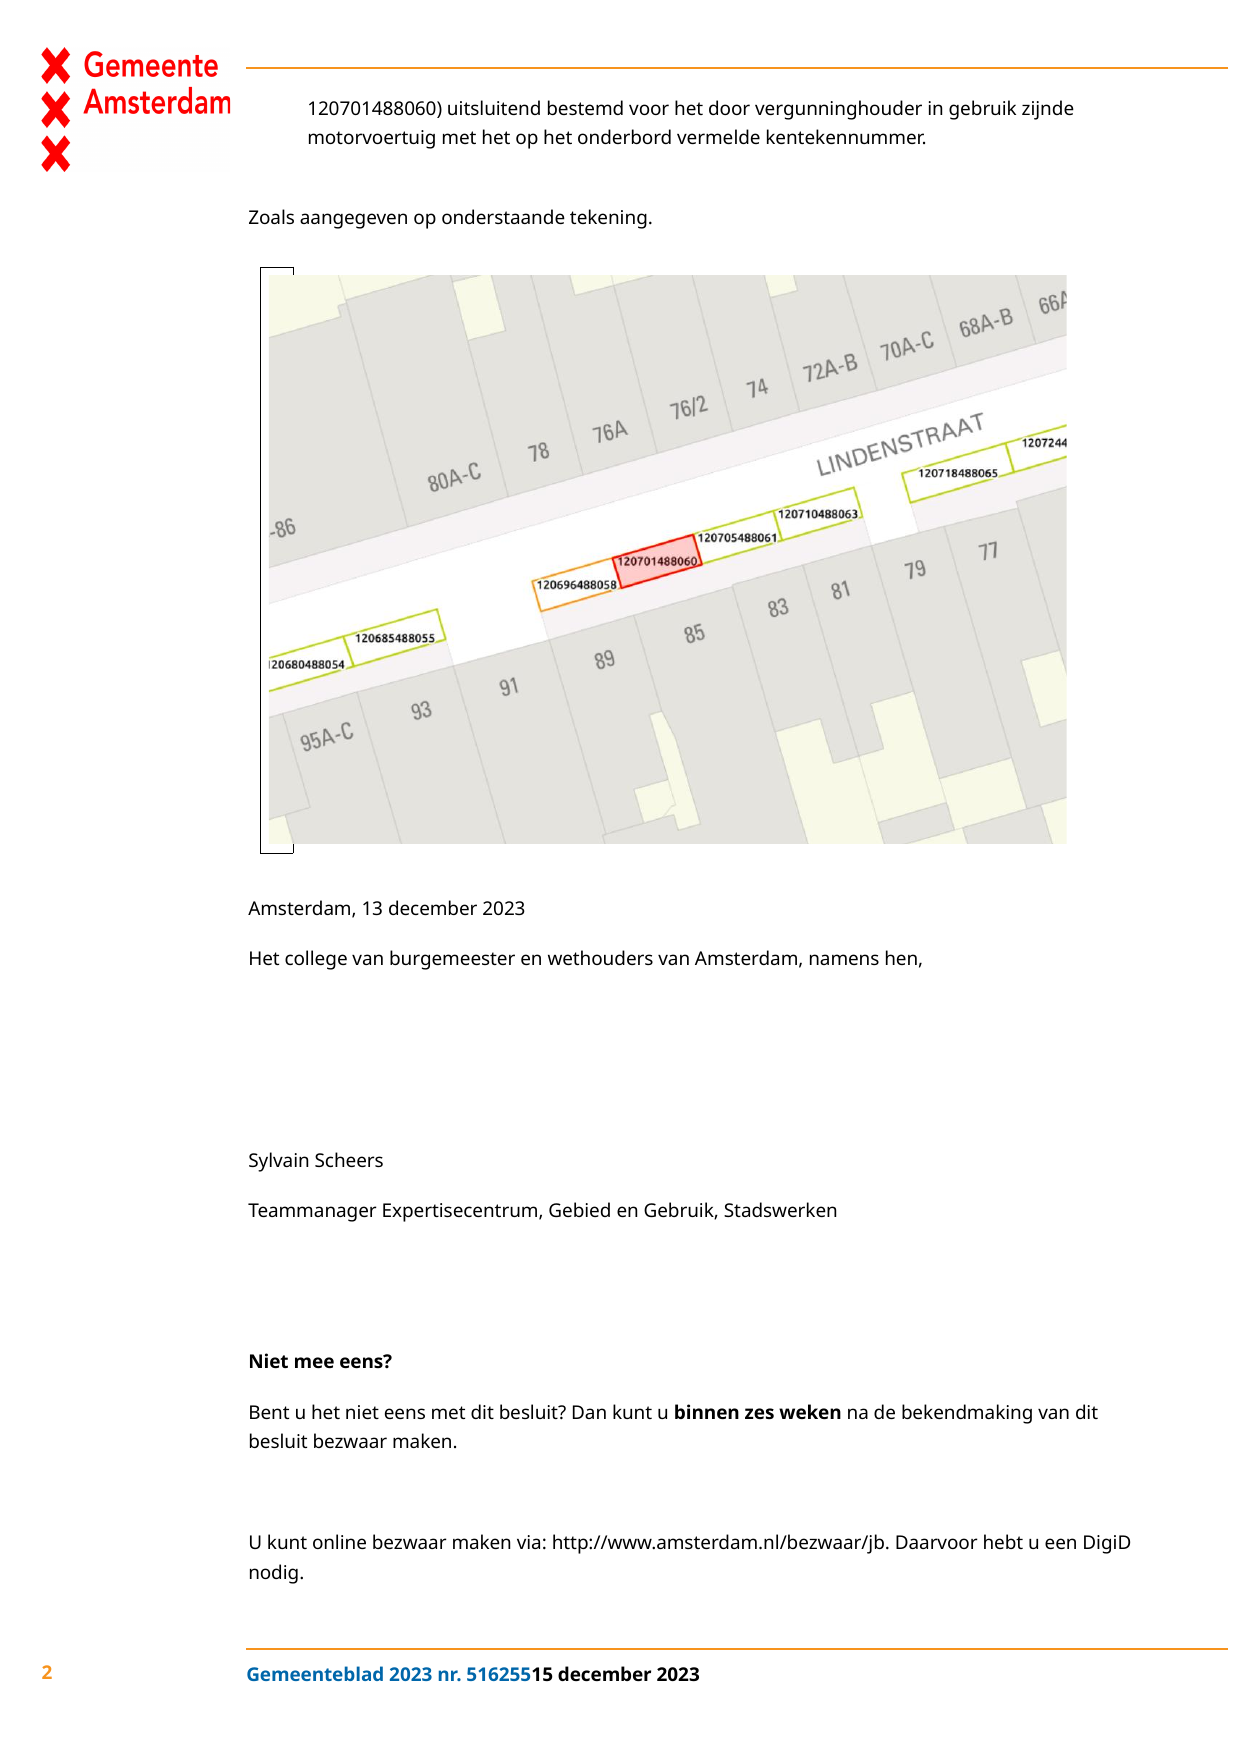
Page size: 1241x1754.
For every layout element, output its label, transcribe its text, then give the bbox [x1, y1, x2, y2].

text Het college van burgemeester en wethouders van Amsterdam, namens hen, [248, 945, 1152, 971]
text Amsterdam, 13 december 2023 [248, 895, 1152, 921]
text Bent u het niet eens met dit besluit? Dan kunt u binnen zes weken na de bekendmaking van dit besluit bezwaar maken. [248, 1399, 1152, 1454]
picture [41, 47, 231, 172]
picture [268, 275, 1067, 844]
text Zoals aangegeven op onderstaande tekening. [248, 204, 1152, 230]
list 120701488060) uitsluitend bestemd voor het door vergunninghouder in gebruik zijnde motorvoertuig met het op het onderbord vermelde kentekennummer. [248, 95, 1152, 150]
text Niet mee eens? [248, 1349, 1152, 1374]
text Teammanager Expertisecentrum, Gebied en Gebruik, Stadswerken [248, 1197, 1152, 1223]
text U kunt online bezwaar maken via: http://www.amsterdam.nl/bezwaar/jb. Daarvoor hebt u een DigiD nodig. [248, 1529, 1152, 1585]
text Sylvain Scheers [248, 1147, 1152, 1173]
